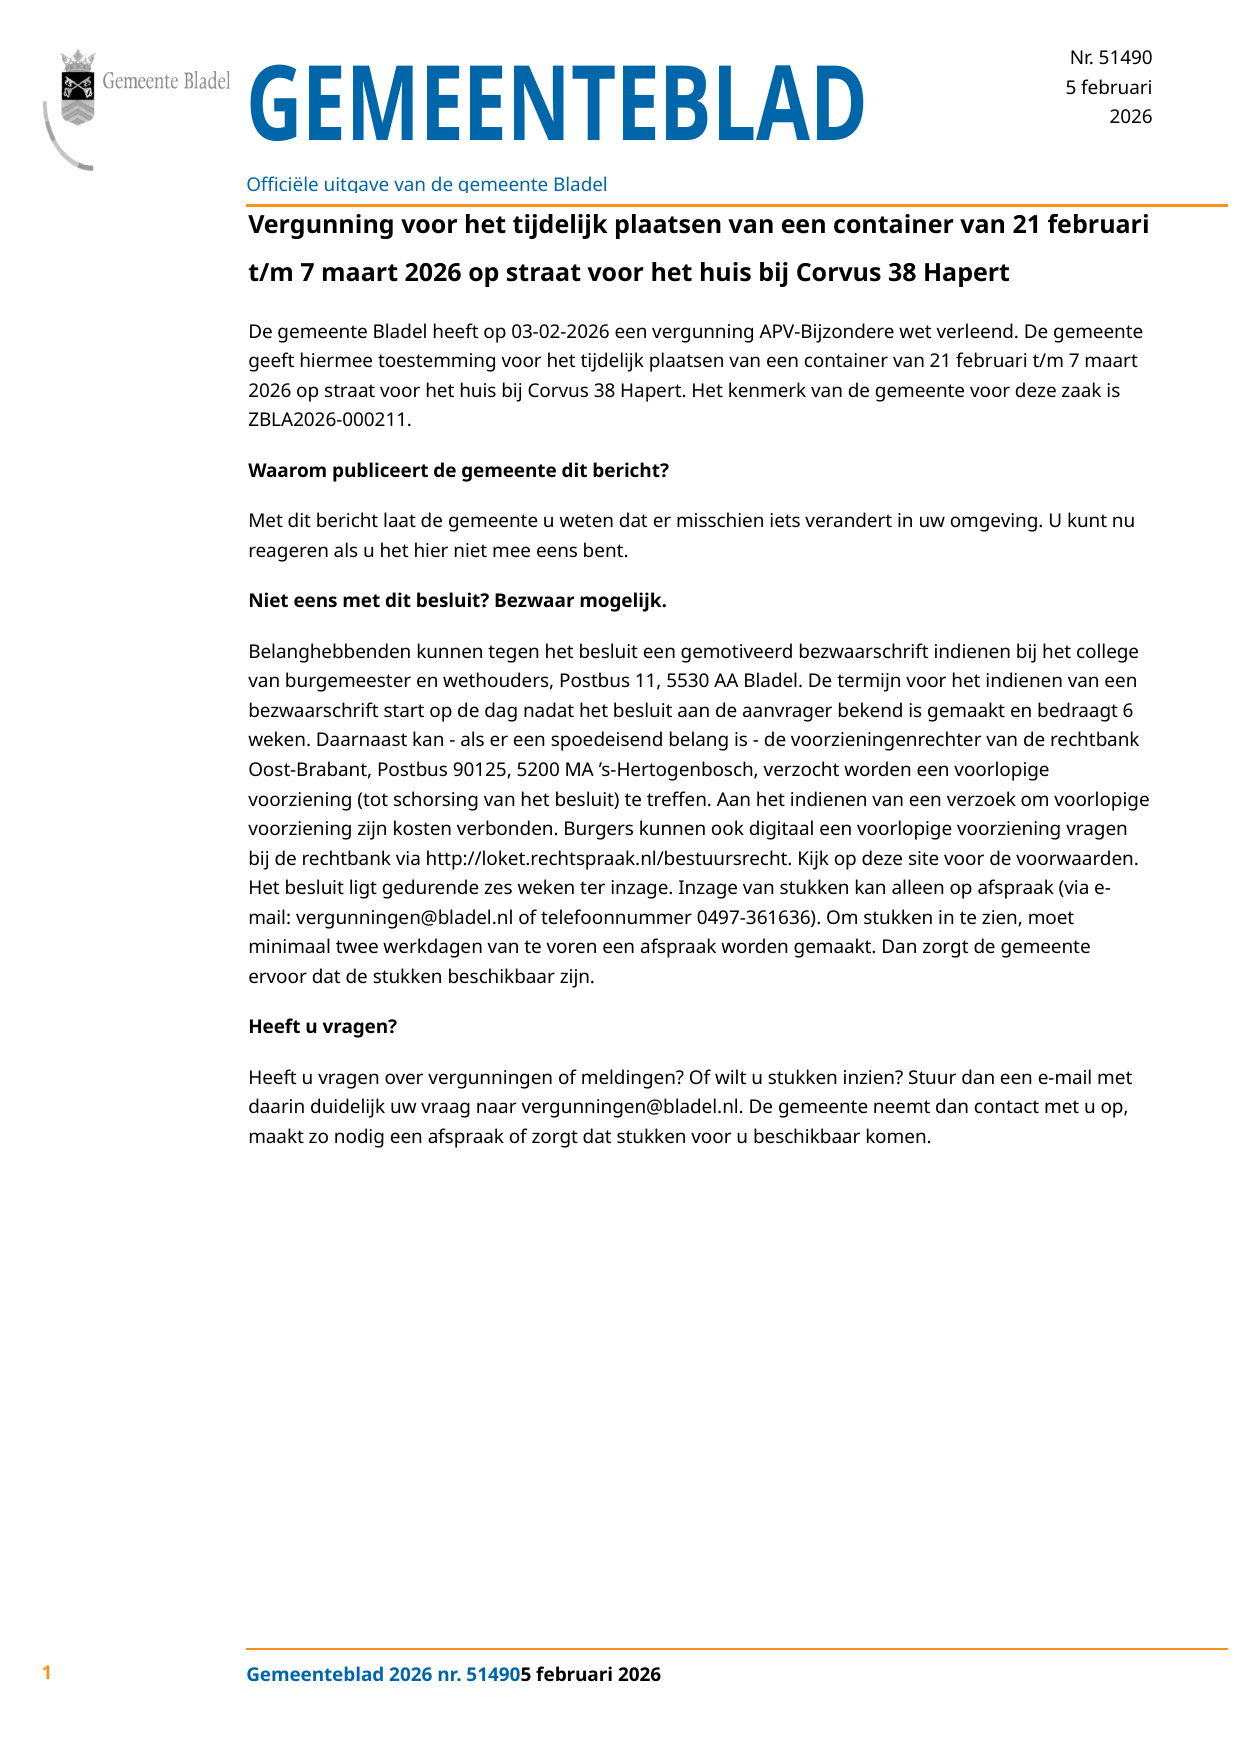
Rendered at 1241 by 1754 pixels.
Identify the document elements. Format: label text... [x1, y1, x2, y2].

text De gemeente Bladel heeft op 03-02-2026 een vergunning APV-Bijzondere wet verleend. De gemeente geeft hiermee toestemming voor het tijdelijk plaatsen van een container van 21 februari t/m 7 maart 2026 op straat voor het huis bij Corvus 38 Hapert. Het kenmerk van de gemeente voor deze zaak is ZBLA2026-000211. [248, 318, 1152, 432]
text Belanghebbenden kunnen tegen het besluit een gemotiveerd bezwaarschrift indienen bij het college van burgemeester en wethouders, Postbus 11, 5530 AA Bladel. De termijn voor het indienen van een bezwaarschrift start op de dag nadat het besluit aan de aanvrager bekend is gemaakt en bedraagt 6 weken. Daarnaast kan - als er een spoedeisend belang is - de voorzieningenrechter van de rechtbank Oost-Brabant, Postbus 90125, 5200 MA ’s-Hertogenbosch, verzocht worden een voorlopige voorziening (tot schorsing van het besluit) te treffen. Aan het indienen van een verzoek om voorlopige voorziening zijn kosten verbonden. Burgers kunnen ook digitaal een voorlopige voorziening vragen bij de rechtbank via http://loket.rechtspraak.nl/bestuursrecht. Kijk op deze site voor de voorwaarden. Het besluit ligt gedurende zes weken ter inzage. Inzage van stukken kan alleen op afspraak (via e-mail: vergunningen@bladel.nl of telefoonnummer 0497-361636). Om stukken in te zien, moet minimaal twee werkdagen van te voren een afspraak worden gemaakt. Dan zorgt de gemeente ervoor dat de stukken beschikbaar zijn. [248, 638, 1152, 989]
text Met dit bericht laat de gemeente u weten dat er misschien iets verandert in uw omgeving. U kunt nu reageren als u het hier niet mee eens bent. [248, 507, 1152, 563]
text Vergunning voor het tijdelijk plaatsen van een container van 21 februari t/m 7 maart 2026 op straat voor het huis bij Corvus 38 Hapert [248, 207, 1152, 288]
picture [41, 47, 231, 172]
text Niet eens met dit besluit? Bezwaar mogelijk. [248, 587, 1152, 613]
text Waarom publiceert de gemeente dit bericht? [248, 457, 1152, 483]
text Heeft u vragen over vergunningen of meldingen? Of wilt u stukken inzien? Stuur dan een e-mail met daarin duidelijk uw vraag naar vergunningen@bladel.nl. De gemeente neemt dan contact met u op, maakt zo nodig een afspraak of zorgt dat stukken voor u beschikbaar komen. [248, 1064, 1152, 1149]
text Heeft u vragen? [248, 1014, 1152, 1039]
